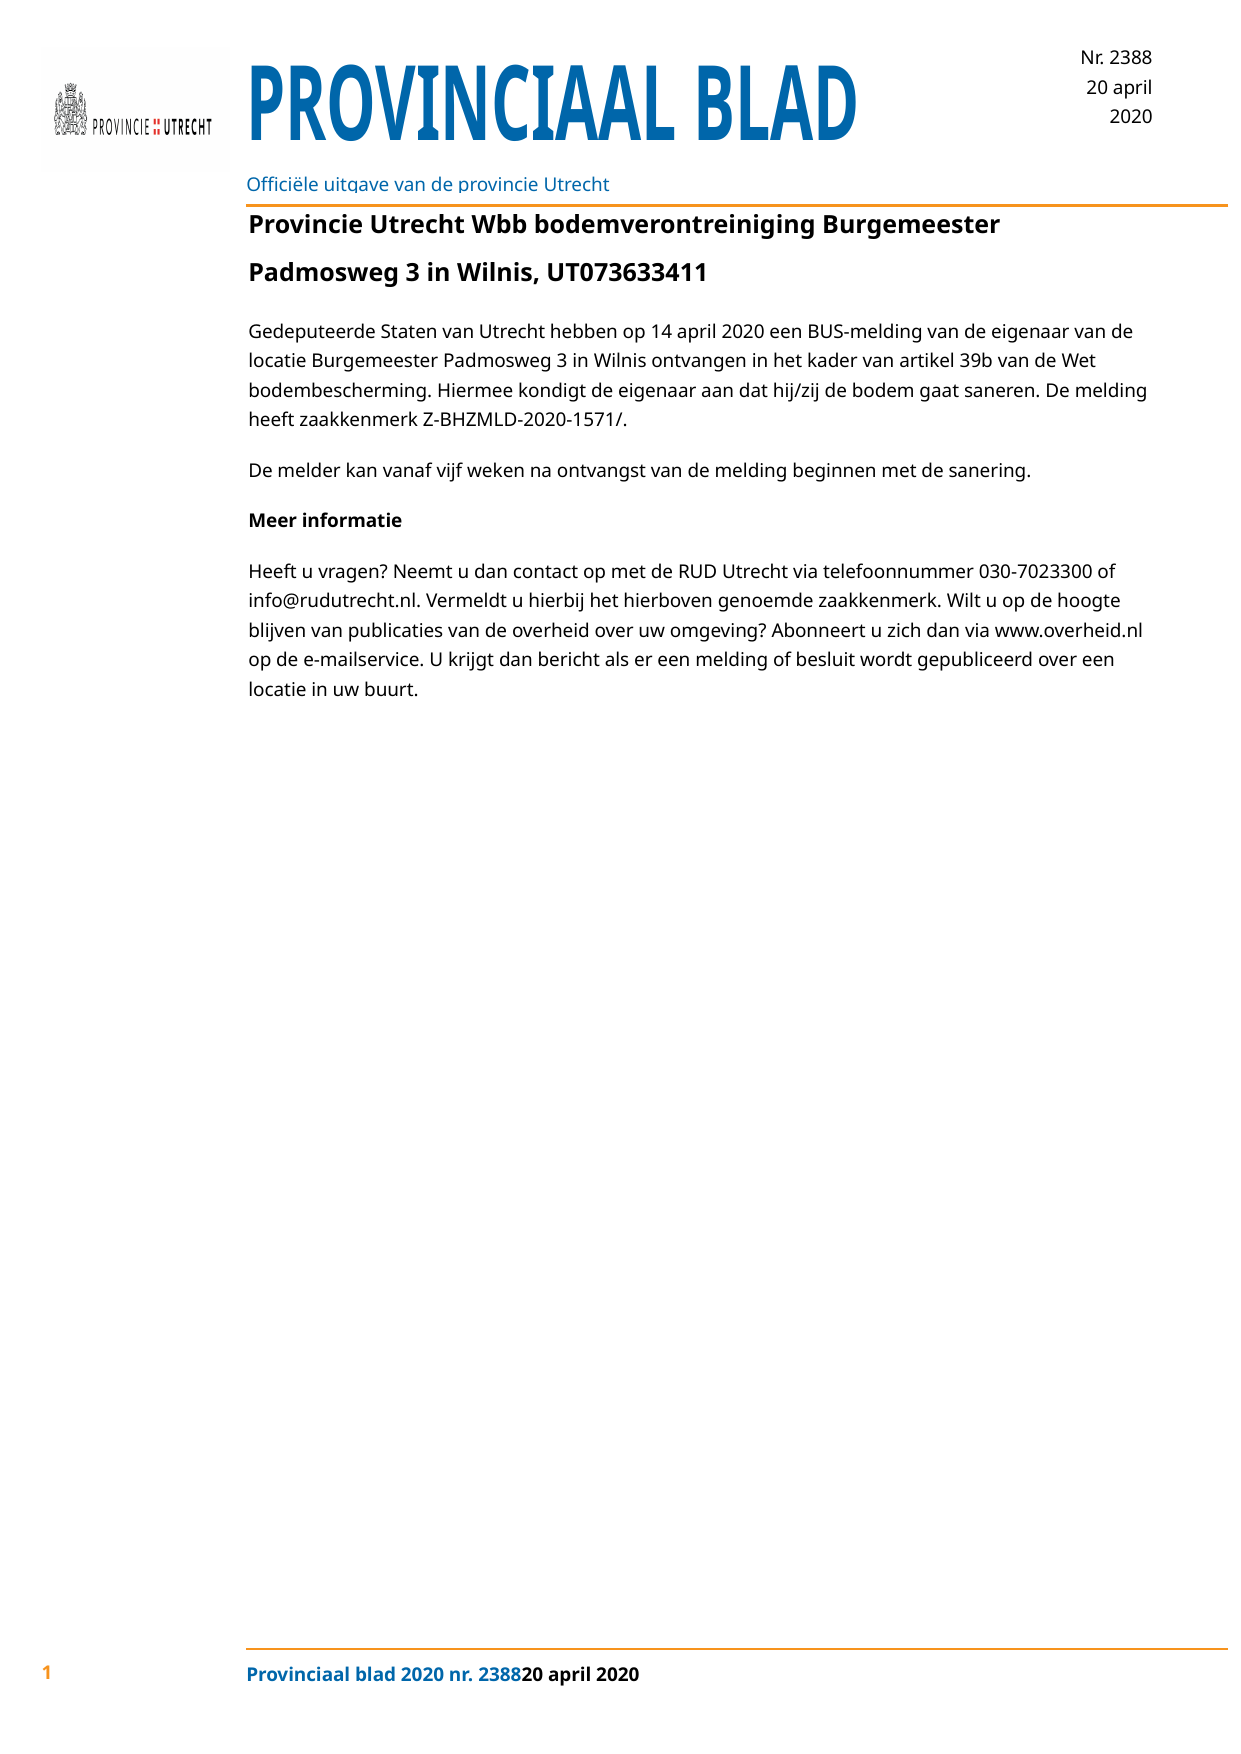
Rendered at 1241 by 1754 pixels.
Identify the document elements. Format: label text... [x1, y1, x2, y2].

picture [41, 47, 231, 172]
text Meer informatie [248, 507, 1152, 533]
text Gedeputeerde Staten van Utrecht hebben op 14 april 2020 een BUS-melding van de eigenaar van de locatie Burgemeester Padmosweg 3 in Wilnis ontvangen in het kader van artikel 39b van de Wet bodembescherming. Hiermee kondigt de eigenaar aan dat hij/zij de bodem gaat saneren. De melding heeft zaakkenmerk Z-BHZMLD-2020-1571/. [248, 318, 1152, 432]
text De melder kan vanaf vijf weken na ontvangst van de melding beginnen met de sanering. [248, 457, 1152, 483]
text Provincie Utrecht Wbb bodemverontreiniging Burgemeester Padmosweg 3 in Wilnis, UT073633411 [248, 207, 1152, 288]
text Heeft u vragen? Neemt u dan contact op met de RUD Utrecht via telefoonnummer 030-7023300 of info@rudutrecht.nl. Vermeldt u hierbij het hierboven genoemde zaakkenmerk. Wilt u op de hoogte blijven van publicaties van de overheid over uw omgeving? Abonneert u zich dan via www.overheid.nl op de e-mailservice. U krijgt dan bericht als er een melding of besluit wordt gepubliceerd over een locatie in uw buurt. [248, 558, 1152, 702]
